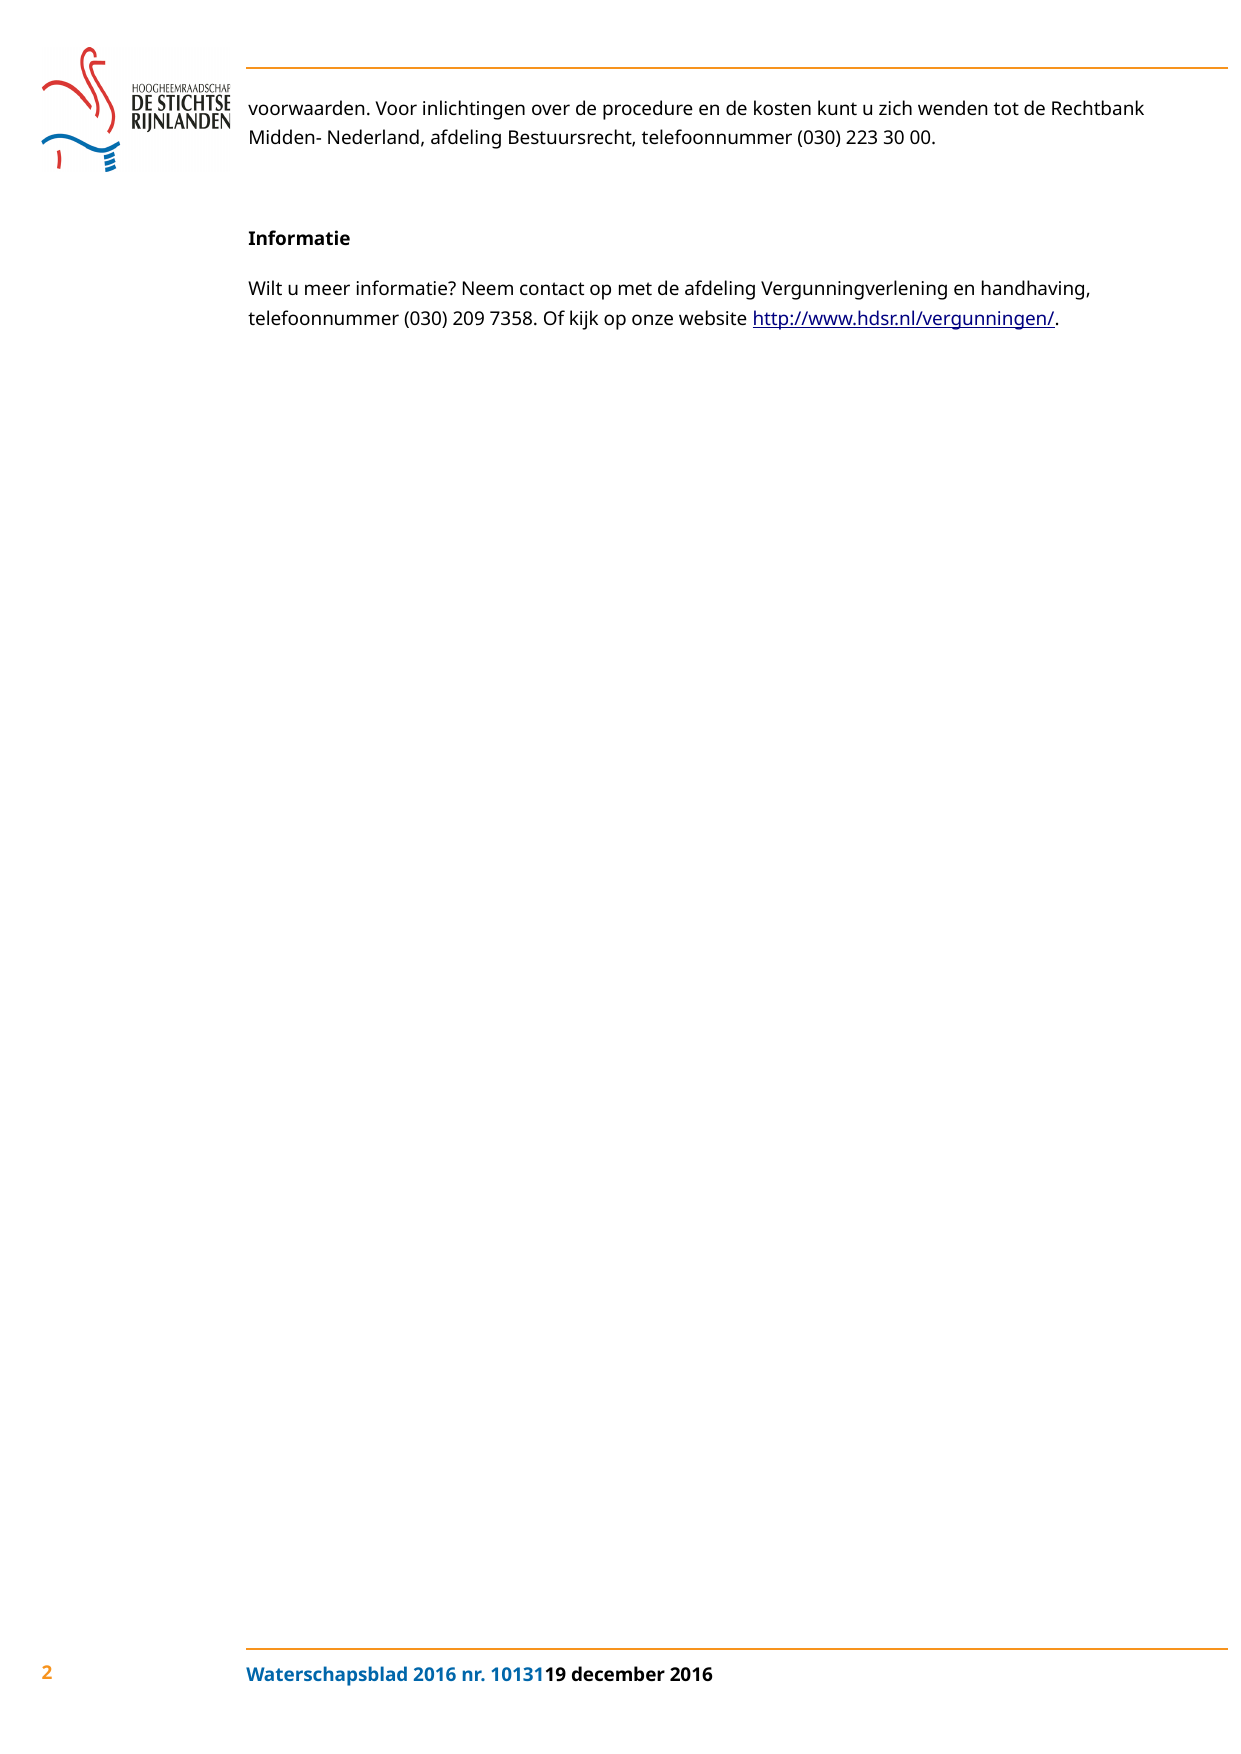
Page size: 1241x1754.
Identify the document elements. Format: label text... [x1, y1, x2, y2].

text voorwaarden. Voor inlichtingen over de procedure en de kosten kunt u zich wenden tot de Rechtbank Midden- Nederland, afdeling Bestuursrecht, telefoonnummer (030) 223 30 00. [248, 95, 1152, 150]
picture [41, 47, 231, 172]
text Wilt u meer informatie? Neem contact op met de afdeling Vergunningverlening en handhaving, telefoonnummer (030) 209 7358. Of kijk op onze website http://www.hdsr.nl/vergunningen/. [248, 276, 1152, 331]
text Informatie [248, 225, 1152, 251]
